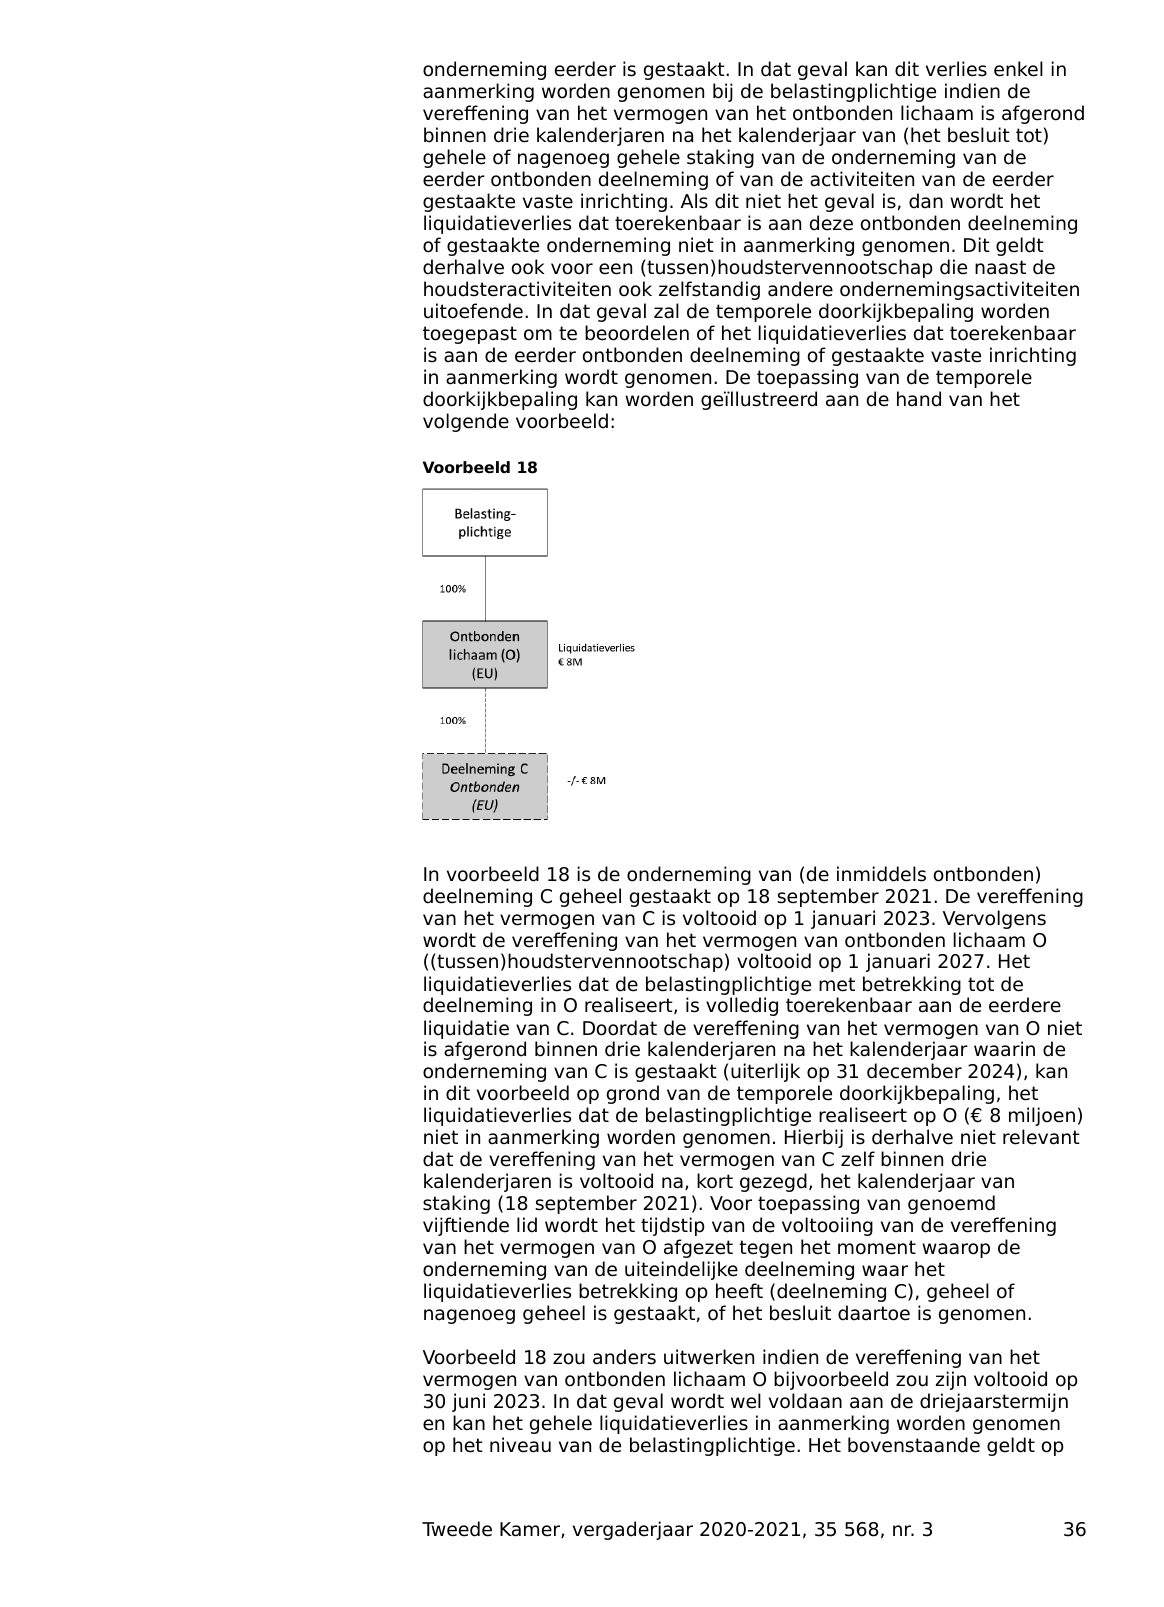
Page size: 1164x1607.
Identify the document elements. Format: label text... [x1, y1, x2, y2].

text Voorbeeld 18 [422, 459, 635, 477]
text onderneming eerder is gestaakt. In dat geval kan dit verlies enkel in aanmerking worden genomen bij de belastingplichtige indien de vereffening van het vermogen van het ontbonden lichaam is afgerond binnen drie kalenderjaren na het kalenderjaar van (het besluit tot) gehele of nagenoeg gehele staking van de onderneming van de eerder ontbonden deelneming of van de activiteiten van de eerder gestaakte vaste inrichting. Als dit niet het geval is, dan wordt het liquidatieverlies dat toerekenbaar is aan deze ontbonden deelneming of gestaakte onderneming niet in aanmerking genomen. Dit geldt derhalve ook voor een (tussen)houdstervennootschap die naast de houdsteractiviteiten ook zelfstandig andere ondernemingsactiviteiten uitoefende. In dat geval zal de temporele doorkijkbepaling worden toegepast om te beoordelen of het liquidatieverlies dat toerekenbaar is aan de eerder ontbonden deelneming of gestaakte vaste inrichting in aanmerking wordt genomen. De toepassing van de temporele doorkijkbepaling kan worden geïllustreerd aan de hand van het volgende voorbeeld: [422, 59, 1087, 433]
picture [422, 488, 635, 820]
text Voorbeeld 18 zou anders uitwerken indien de vereffening van het vermogen van ontbonden lichaam O bijvoorbeeld zou zijn voltooid op 30 juni 2023. In dat geval wordt wel voldaan aan de driejaarstermijn en kan het gehele liquidatieverlies in aanmerking worden genomen op het niveau van de belastingplichtige. Het bovenstaande geldt op [422, 1347, 1087, 1457]
text In voorbeeld 18 is de onderneming van (de inmiddels ontbonden) deelneming C geheel gestaakt op 18 september 2021. De vereffening van het vermogen van C is voltooid op 1 januari 2023. Vervolgens wordt de vereffening van het vermogen van ontbonden lichaam O ((tussen)houdstervennootschap) voltooid op 1 januari 2027. Het liquidatieverlies dat de belastingplichtige met betrekking tot de deelneming in O realiseert, is volledig toerekenbaar aan de eerdere liquidatie van C. Doordat de vereffening van het vermogen van O niet is afgerond binnen drie kalenderjaren na het kalenderjaar waarin de onderneming van C is gestaakt (uiterlijk op 31 december 2024), kan in dit voorbeeld op grond van de temporele doorkijkbepaling, het liquidatieverlies dat de belastingplichtige realiseert op O (€ 8 miljoen) niet in aanmerking worden genomen. Hierbij is derhalve niet relevant dat de vereffening van het vermogen van C zelf binnen drie kalenderjaren is voltooid na, kort gezegd, het kalenderjaar van staking (18 september 2021). Voor toepassing van genoemd vijftiende lid wordt het tijdstip van de voltooiing van de vereffening van het vermogen van O afgezet tegen het moment waarop de onderneming van de uiteindelijke deelneming waar het liquidatieverlies betrekking op heeft (deelneming C), geheel of nagenoeg geheel is gestaakt, of het besluit daartoe is genomen. [422, 863, 1087, 1325]
